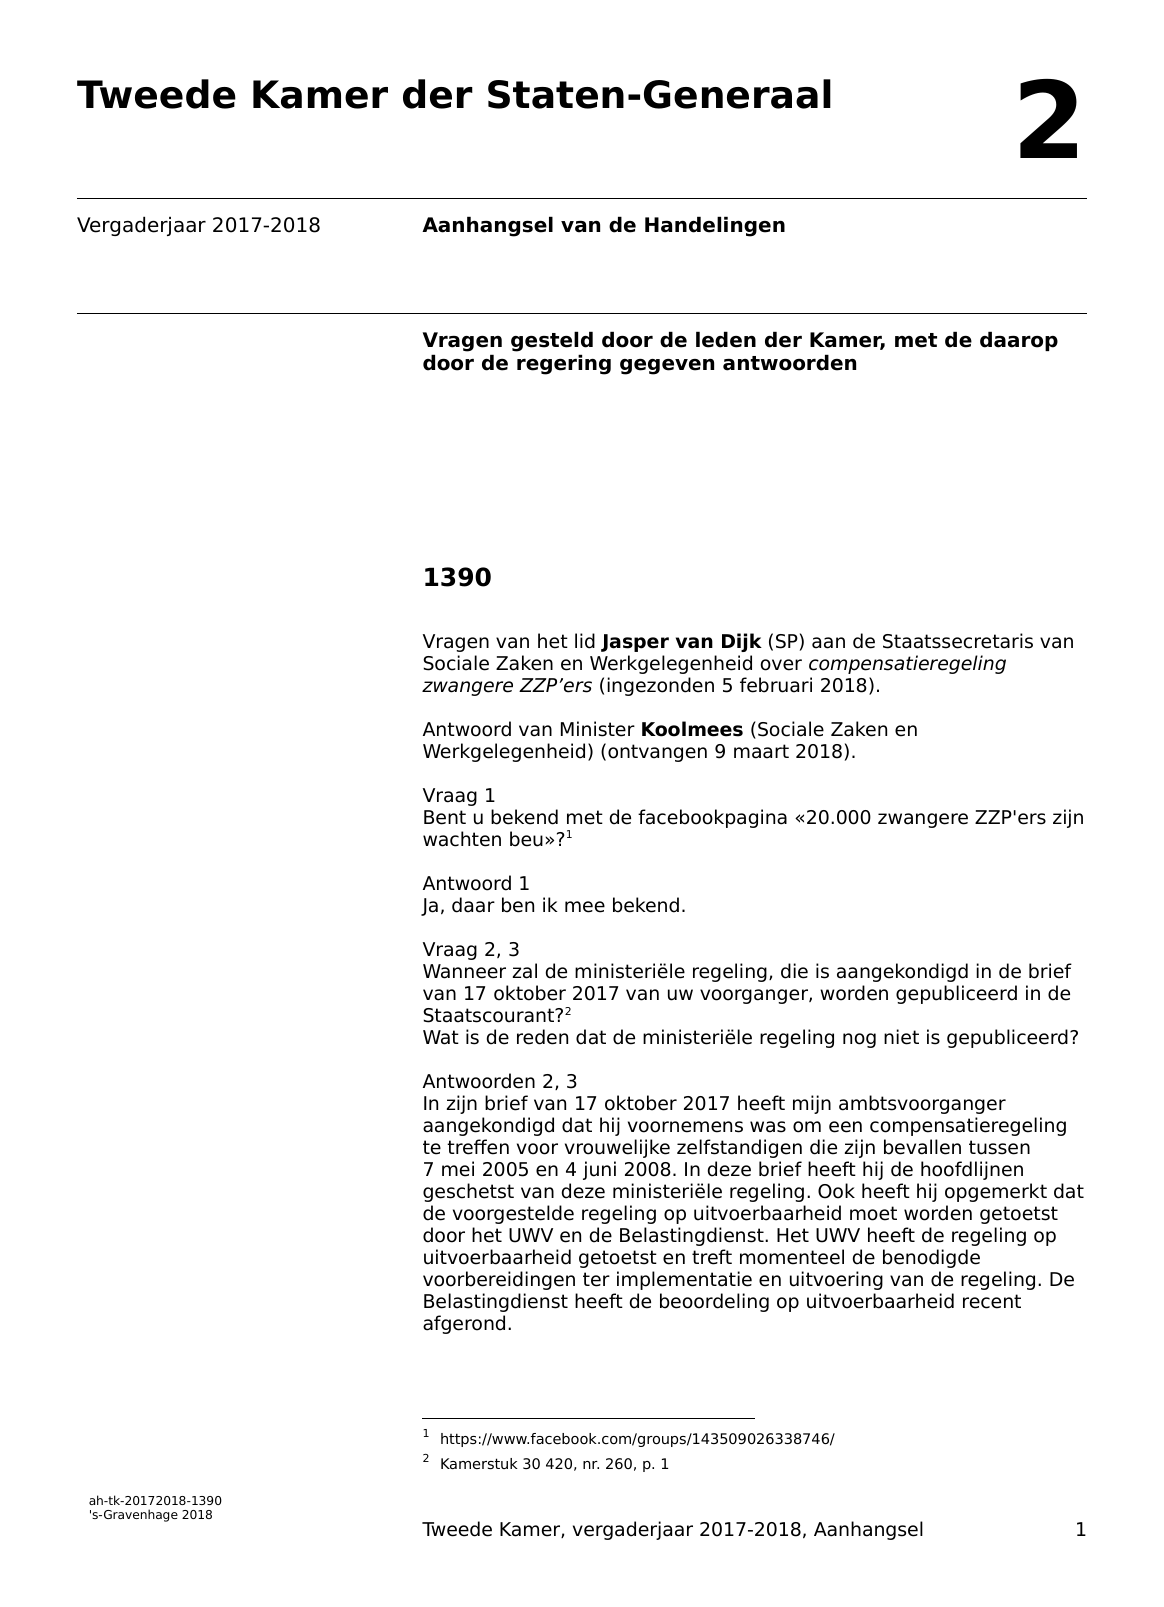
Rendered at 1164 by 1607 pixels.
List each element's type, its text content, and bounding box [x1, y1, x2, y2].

text Vraag 1 [422, 785, 1087, 807]
table_header Tweede Kamer der Staten-Generaal [77, 59, 886, 198]
text Antwoord 1 [422, 873, 1087, 895]
text 1390 [422, 563, 1087, 592]
text ah-tk-20172018-1390 [88, 1494, 323, 1508]
table_header 2 [886, 59, 1087, 198]
text Wanneer zal de ministeriële regeling, die is aangekondigd in de brief van 17 oktober 2017 van uw voorganger, worden gepubliceerd in de Staatscourant? [422, 961, 1087, 1027]
text In zijn brief van 17 oktober 2017 heeft mijn ambtsvoorganger aangekondigd dat hij voornemens was om een compensatieregeling te treffen voor vrouwelijke zelfstandigen die zijn bevallen tussen 7 mei 2005 en 4 juni 2008. In deze brief heeft hij de hoofdlijnen geschetst van deze ministeriële regeling. Ook heeft hij opgemerkt dat de voorgestelde regeling op uitvoerbaarheid moet worden getoetst door het UWV en de Belastingdienst. Het UWV heeft de regeling op uitvoerbaarheid getoetst en treft momenteel de benodigde voorbereidingen ter implementatie en uitvoering van de regeling. De Belastingdienst heeft de beoordeling op uitvoerbaarheid recent afgerond. [422, 1093, 1087, 1335]
text Vraag 2, 3 [422, 939, 1087, 961]
text https://www.facebook.com/groups/143509026338746/ [422, 1427, 1087, 1449]
text Wat is de reden dat de ministeriële regeling nog niet is gepubliceerd? [422, 1027, 1087, 1049]
text 's-Gravenhage 2018 [88, 1508, 323, 1522]
text Antwoord van Minister Koolmees (Sociale Zaken en Werkgelegenheid) (ontvangen 9 maart 2018). [422, 719, 1087, 763]
text Vragen van het lid Jasper van Dijk (SP) aan de Staatssecretaris van Sociale Zaken en Werkgelegenheid over compensatieregeling zwangere ZZP’ers (ingezonden 5 februari 2018). [422, 631, 1087, 697]
table_cell Aanhangsel van de Handelingen [422, 199, 1087, 313]
text Ja, daar ben ik mee bekend. [422, 895, 1087, 917]
table_cell Vergaderjaar 2017-2018 [77, 199, 422, 313]
text Antwoorden 2, 3 [422, 1071, 1087, 1093]
text Bent u bekend met de facebookpagina «20.000 zwangere ZZP'ers zijn wachten beu»? [422, 807, 1087, 851]
table_cell Vragen gesteld door de leden der Kamer, met de daarop door de regering gegeven antwoorden [422, 314, 1087, 376]
table_cell [77, 314, 422, 376]
text Kamerstuk 30 420, nr. 260, p. 1 [422, 1452, 1087, 1474]
